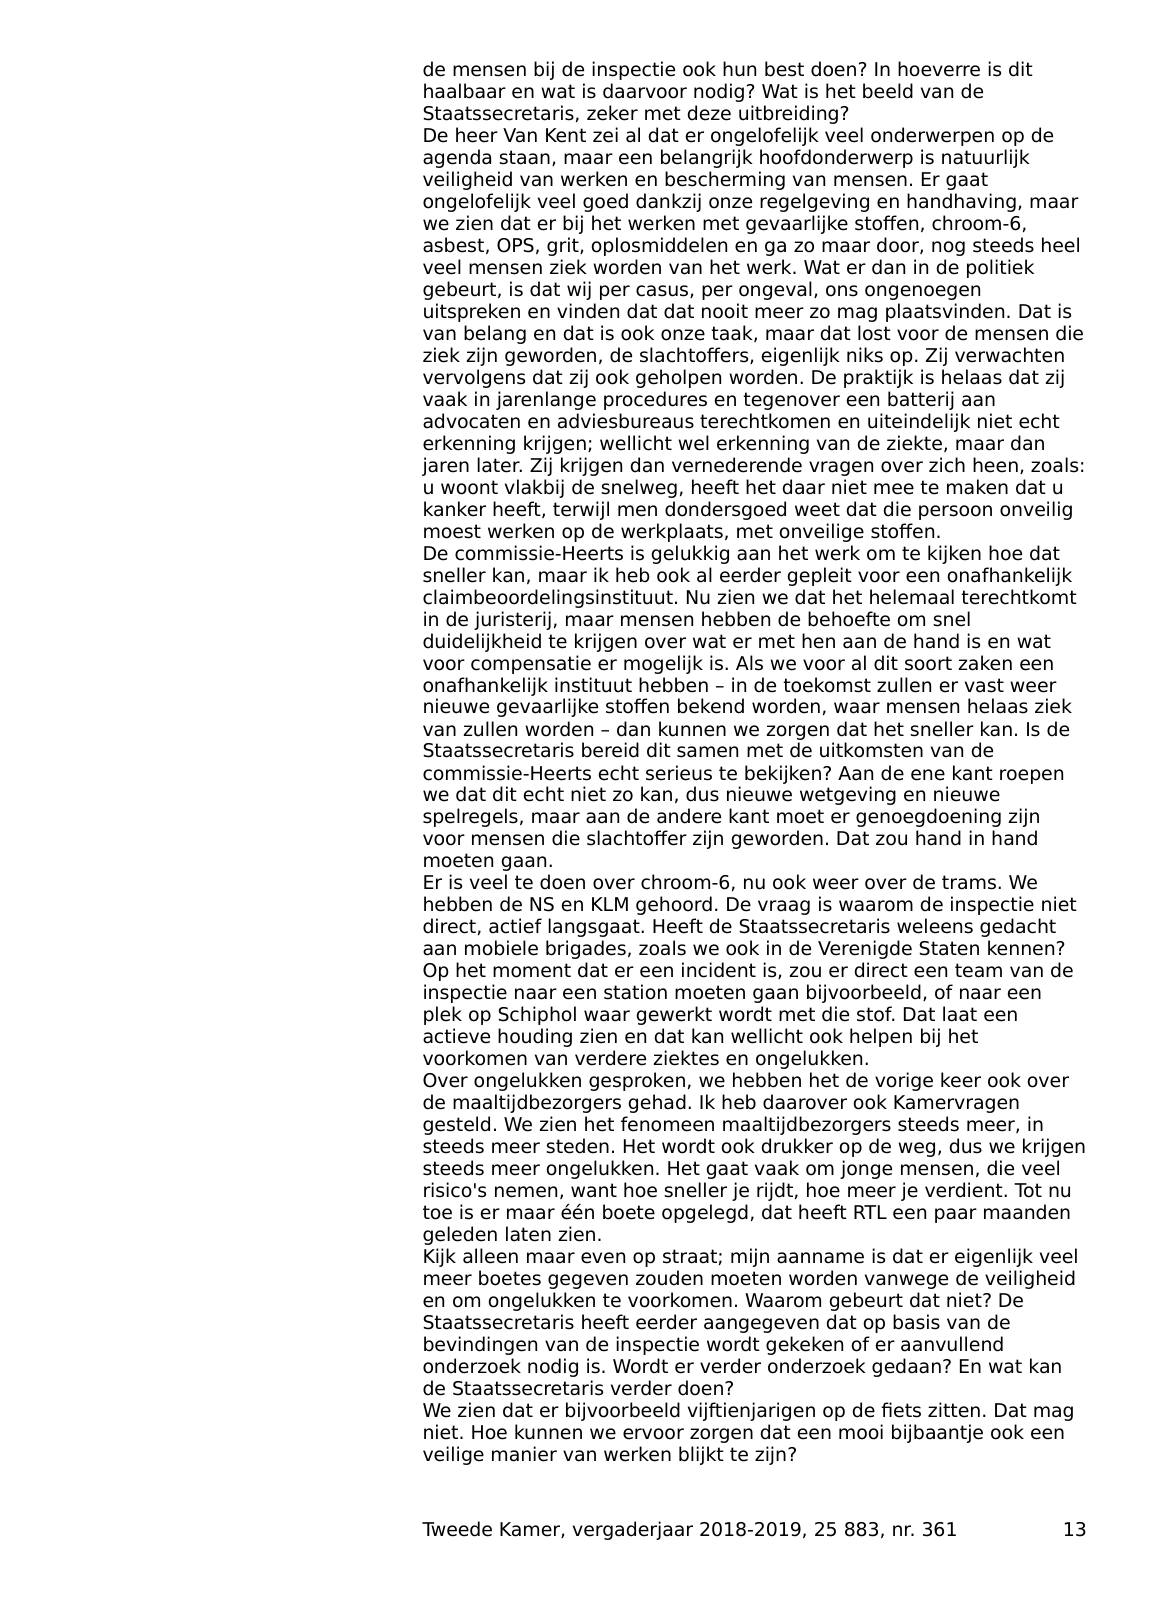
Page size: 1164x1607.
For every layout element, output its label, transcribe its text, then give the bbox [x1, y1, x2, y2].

text de mensen bij de inspectie ook hun best doen? In hoeverre is dit haalbaar en wat is daarvoor nodig? Wat is het beeld van de Staatssecretaris, zeker met deze uitbreiding? [422, 59, 1087, 125]
text We zien dat er bijvoorbeeld vijftienjarigen op de fiets zitten. Dat mag niet. Hoe kunnen we ervoor zorgen dat een mooi bijbaantje ook een veilige manier van werken blijkt te zijn? [422, 1400, 1087, 1466]
text Er is veel te doen over chroom-6, nu ook weer over de trams. We hebben de NS en KLM gehoord. De vraag is waarom de inspectie niet direct, actief langsgaat. Heeft de Staatssecretaris weleens gedacht aan mobiele brigades, zoals we ook in de Verenigde Staten kennen? Op het moment dat er een incident is, zou er direct een team van de inspectie naar een station moeten gaan bijvoorbeeld, of naar een plek op Schiphol waar gewerkt wordt met die stof. Dat laat een actieve houding zien en dat kan wellicht ook helpen bij het voorkomen van verdere ziektes en ongelukken. [422, 872, 1087, 1070]
text De heer Van Kent zei al dat er ongelofelijk veel onderwerpen op de agenda staan, maar een belangrijk hoofdonderwerp is natuurlijk veiligheid van werken en bescherming van mensen. Er gaat ongelofelijk veel goed dankzij onze regelgeving en handhaving, maar we zien dat er bij het werken met gevaarlijke stoffen, chroom-6, asbest, OPS, grit, oplosmiddelen en ga zo maar door, nog steeds heel veel mensen ziek worden van het werk. Wat er dan in de politiek gebeurt, is dat wij per casus, per ongeval, ons ongenoegen uitspreken en vinden dat dat nooit meer zo mag plaatsvinden. Dat is van belang en dat is ook onze taak, maar dat lost voor de mensen die ziek zijn geworden, de slachtoffers, eigenlijk niks op. Zij verwachten vervolgens dat zij ook geholpen worden. De praktijk is helaas dat zij vaak in jarenlange procedures en tegenover een batterij aan advocaten en adviesbureaus terechtkomen en uiteindelijk niet echt erkenning krijgen; wellicht wel erkenning van de ziekte, maar dan jaren later. Zij krijgen dan vernederende vragen over zich heen, zoals: u woont vlakbij de snelweg, heeft het daar niet mee te maken dat u kanker heeft, terwijl men dondersgoed weet dat die persoon onveilig moest werken op de werkplaats, met onveilige stoffen. [422, 125, 1087, 543]
text Kijk alleen maar even op straat; mijn aanname is dat er eigenlijk veel meer boetes gegeven zouden moeten worden vanwege de veiligheid en om ongelukken te voorkomen. Waarom gebeurt dat niet? De Staatssecretaris heeft eerder aangegeven dat op basis van de bevindingen van de inspectie wordt gekeken of er aanvullend onderzoek nodig is. Wordt er verder onderzoek gedaan? En wat kan de Staatssecretaris verder doen? [422, 1246, 1087, 1400]
text De commissie-Heerts is gelukkig aan het werk om te kijken hoe dat sneller kan, maar ik heb ook al eerder gepleit voor een onafhankelijk claimbeoordelingsinstituut. Nu zien we dat het helemaal terechtkomt in de juristerij, maar mensen hebben de behoefte om snel duidelijkheid te krijgen over wat er met hen aan de hand is en wat voor compensatie er mogelijk is. Als we voor al dit soort zaken een onafhankelijk instituut hebben – in de toekomst zullen er vast weer nieuwe gevaarlijke stoffen bekend worden, waar mensen helaas ziek van zullen worden – dan kunnen we zorgen dat het sneller kan. Is de Staatssecretaris bereid dit samen met de uitkomsten van de commissie-Heerts echt serieus te bekijken? Aan de ene kant roepen we dat dit echt niet zo kan, dus nieuwe wetgeving en nieuwe spelregels, maar aan de andere kant moet er genoegdoening zijn voor mensen die slachtoffer zijn geworden. Dat zou hand in hand moeten gaan. [422, 543, 1087, 872]
text Over ongelukken gesproken, we hebben het de vorige keer ook over de maaltijdbezorgers gehad. Ik heb daarover ook Kamervragen gesteld. We zien het fenomeen maaltijdbezorgers steeds meer, in steeds meer steden. Het wordt ook drukker op de weg, dus we krijgen steeds meer ongelukken. Het gaat vaak om jonge mensen, die veel risico's nemen, want hoe sneller je rijdt, hoe meer je verdient. Tot nu toe is er maar één boete opgelegd, dat heeft RTL een paar maanden geleden laten zien. [422, 1070, 1087, 1246]
